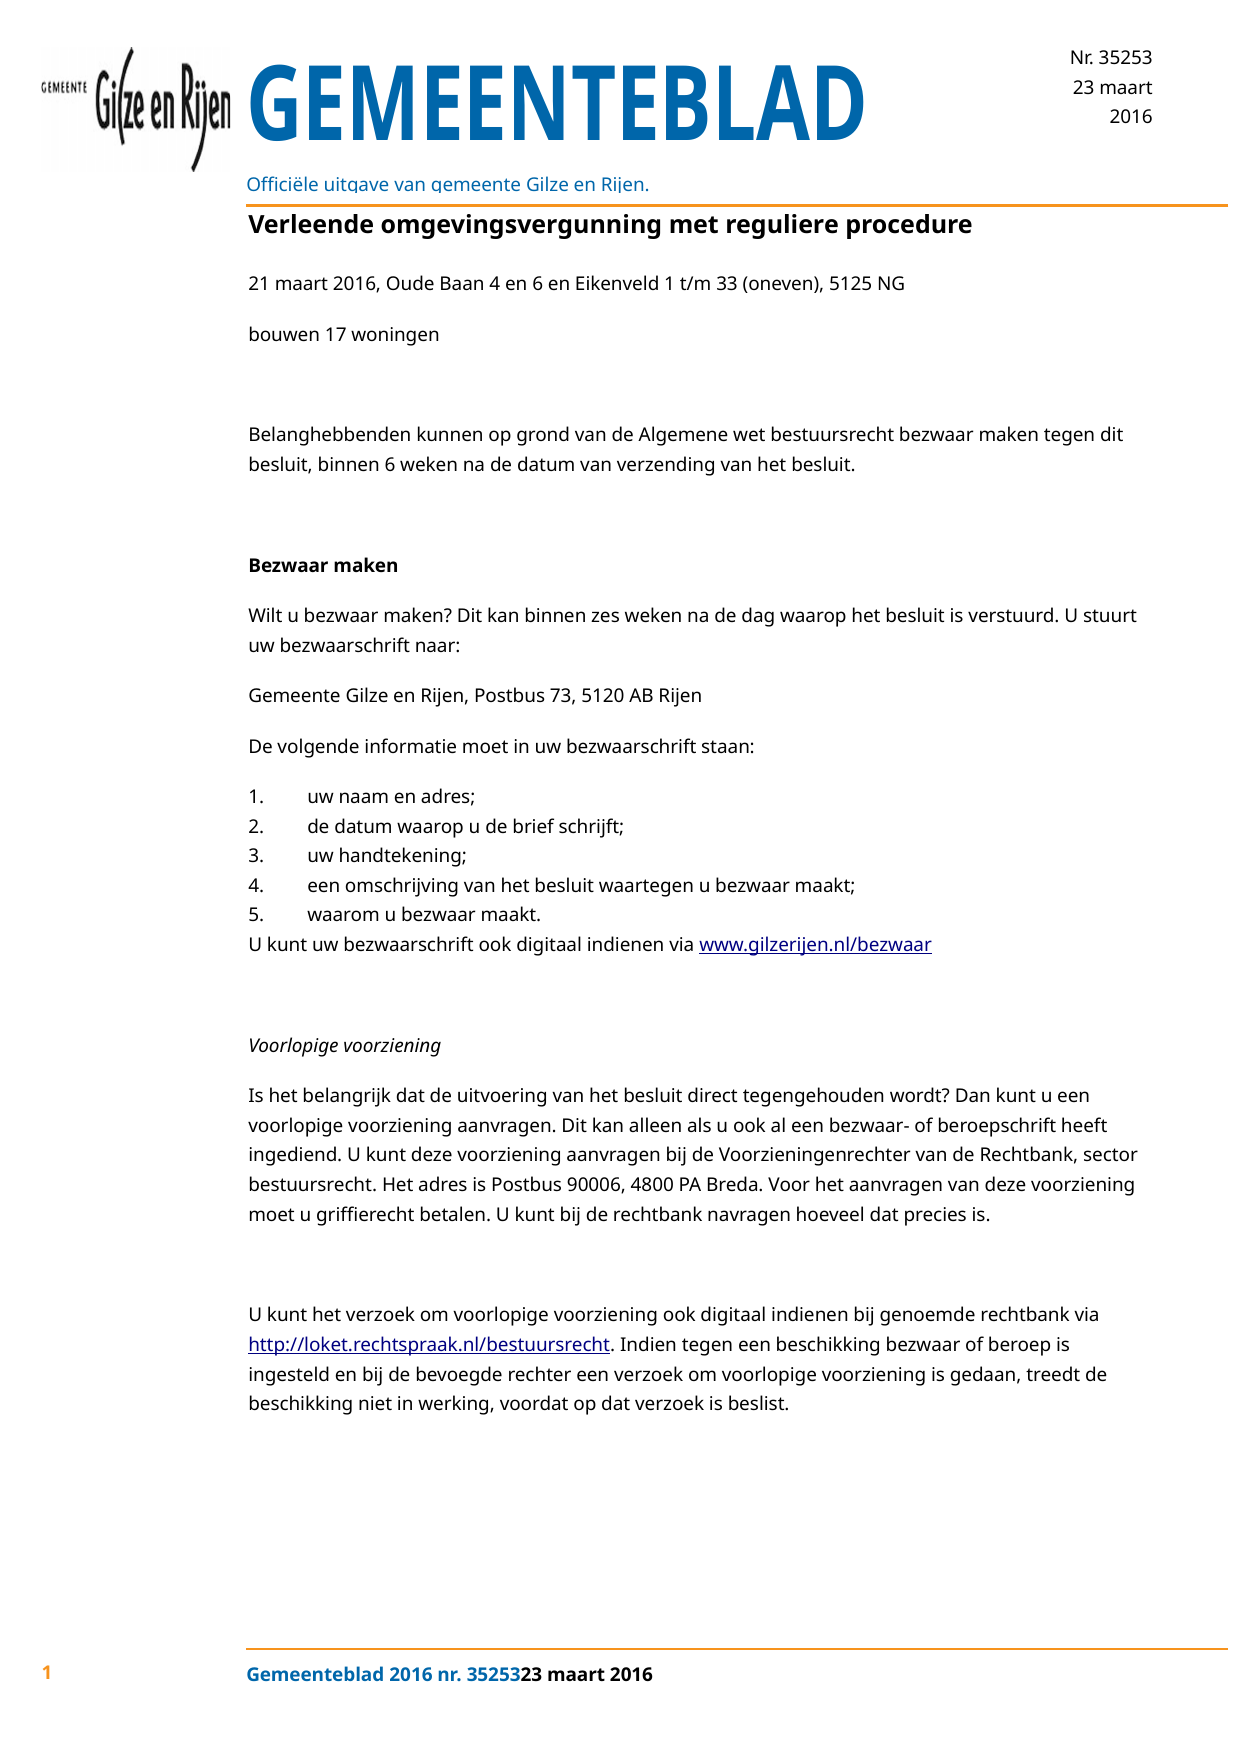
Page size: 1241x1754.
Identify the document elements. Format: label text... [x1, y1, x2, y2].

list de datum waarop u de brief schrijft; [248, 813, 1152, 838]
text Gemeente Gilze en Rijen, Postbus 73, 5120 AB Rijen [248, 682, 1152, 708]
picture [41, 47, 231, 172]
list uw naam en adres; [248, 783, 1152, 809]
text Belanghebbenden kunnen op grond van de Algemene wet bestuursrecht bezwaar maken tegen dit besluit, binnen 6 weken na de datum van verzending van het besluit. [248, 422, 1152, 477]
text Voorlopige voorziening [248, 1032, 1152, 1058]
text Is het belangrijk dat de uitvoering van het besluit direct tegengehouden wordt? Dan kunt u een voorlopige voorziening aanvragen. Dit kan alleen als u ook al een bezwaar- of beroepschrift heeft ingediend. U kunt deze voorziening aanvragen bij de Voorzieningenrechter van de Rechtbank, sector bestuursrecht. Het adres is Postbus 90006, 4800 PA Breda. Voor het aanvragen van deze voorziening moet u griffierecht betalen. U kunt bij de rechtbank navragen hoeveel dat precies is. [248, 1082, 1152, 1226]
text Bezwaar maken [248, 552, 1152, 578]
text 21 maart 2016, Oude Baan 4 en 6 en Eikenveld 1 t/m 33 (oneven), 5125 NG [248, 270, 1152, 296]
text U kunt het verzoek om voorlopige voorziening ook digitaal indienen bij genoemde rechtbank via http://loket.rechtspraak.nl/bestuursrecht. Indien tegen een beschikking bezwaar of beroep is ingesteld en bij de bevoegde rechter een verzoek om voorlopige voorziening is gedaan, treedt de beschikking niet in werking, voordat op dat verzoek is beslist. [248, 1302, 1152, 1416]
text Verleende omgevingsvergunning met reguliere procedure [248, 207, 1152, 241]
text U kunt uw bezwaarschrift ook digitaal indienen via www.gilzerijen.nl/bezwaar [248, 931, 1152, 957]
text Wilt u bezwaar maken? Dit kan binnen zes weken na de dag waarop het besluit is verstuurd. U stuurt uw bezwaarschrift naar: [248, 602, 1152, 658]
list een omschrijving van het besluit waartegen u bezwaar maakt; [248, 872, 1152, 898]
text bouwen 17 woningen [248, 321, 1152, 346]
list uw handtekening; [248, 842, 1152, 868]
list waarom u bezwaar maakt. [248, 902, 1152, 927]
text De volgende informatie moet in uw bezwaarschrift staan: [248, 733, 1152, 758]
